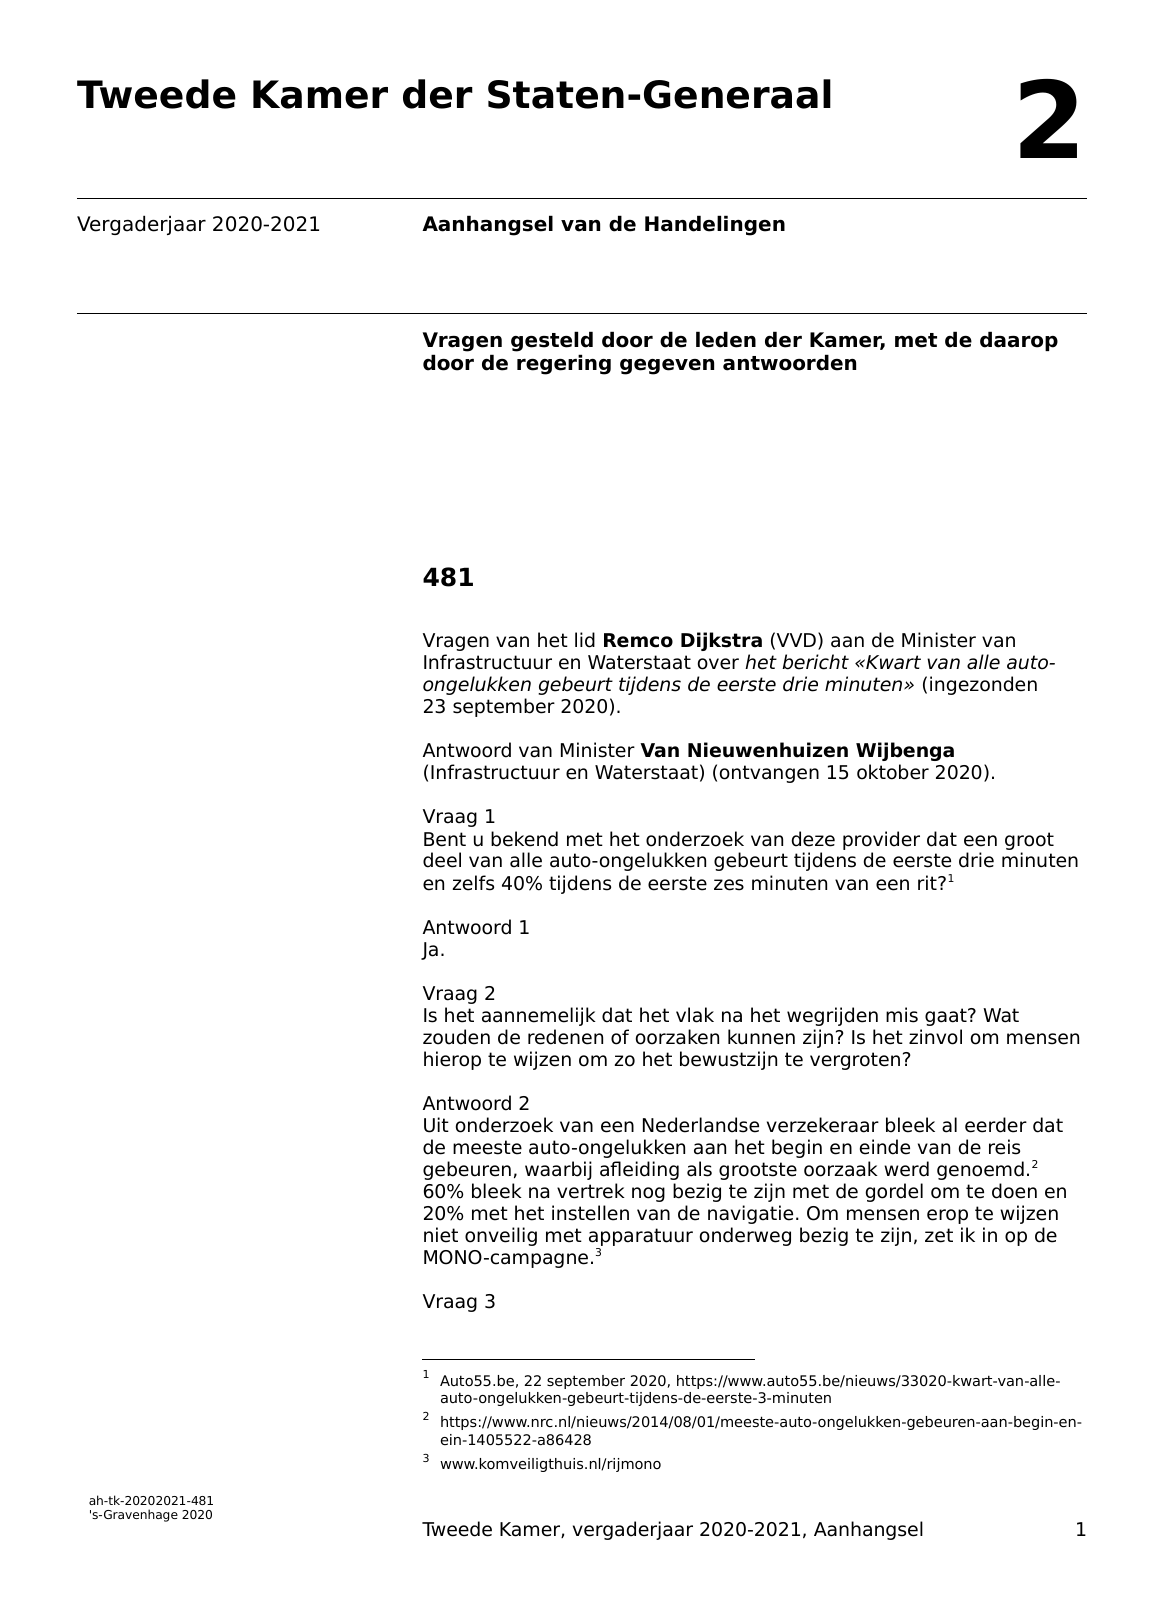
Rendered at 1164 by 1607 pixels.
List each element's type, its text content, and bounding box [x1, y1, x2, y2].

text 481 [422, 563, 1087, 592]
text ah-tk-20202021-481 [88, 1494, 323, 1508]
text Antwoord van Minister Van Nieuwenhuizen Wijbenga (Infrastructuur en Waterstaat) (ontvangen 15 oktober 2020). [422, 740, 1087, 784]
text Ja. [422, 938, 1087, 961]
text Vragen van het lid Remco Dijkstra (VVD) aan de Minister van Infrastructuur en Waterstaat over het bericht «Kwart van alle auto-ongelukken gebeurt tijdens de eerste drie minuten» (ingezonden 23 september 2020). [422, 630, 1087, 718]
table_header 2 [886, 59, 1087, 198]
text Vraag 2 [422, 983, 1087, 1005]
text Vraag 1 [422, 806, 1087, 828]
text https://www.nrc.nl/nieuws/2014/08/01/meeste-auto-ongelukken-gebeuren-aan-begin-en-ein-1405522-a86428 [422, 1410, 1087, 1449]
text Is het aannemelijk dat het vlak na het wegrijden mis gaat? Wat zouden de redenen of oorzaken kunnen zijn? Is het zinvol om mensen hierop te wijzen om zo het bewustzijn te vergroten? [422, 1005, 1087, 1071]
text 's-Gravenhage 2020 [88, 1508, 323, 1522]
text Uit onderzoek van een Nederlandse verzekeraar bleek al eerder dat de meeste auto-ongelukken aan het begin en einde van de reis gebeuren, waarbij afleiding als grootste oorzaak werd genoemd. 60% bleek na vertrek nog bezig te zijn met de gordel om te doen en 20% met het instellen van de navigatie. Om mensen erop te wijzen niet onveilig met apparatuur onderweg bezig te zijn, zet ik in op de MONO-campagne. [422, 1115, 1087, 1269]
table_cell Vergaderjaar 2020-2021 [77, 199, 422, 313]
text Auto55.be, 22 september 2020, https://www.auto55.be/nieuws/33020-kwart-van-alle-auto-ongelukken-gebeurt-tijdens-de-eerste-3-minuten [422, 1368, 1087, 1407]
text www.komveiligthuis.nl/rijmono [422, 1452, 1087, 1474]
table_cell Vragen gesteld door de leden der Kamer, met de daarop door de regering gegeven antwoorden [422, 314, 1087, 375]
text Vraag 3 [422, 1291, 1087, 1313]
text Antwoord 2 [422, 1093, 1087, 1115]
table_cell Aanhangsel van de Handelingen [422, 199, 1087, 313]
table_cell [77, 314, 422, 375]
table_header Tweede Kamer der Staten-Generaal [77, 59, 886, 198]
text Bent u bekend met het onderzoek van deze provider dat een groot deel van alle auto-ongelukken gebeurt tijdens de eerste drie minuten en zelfs 40% tijdens de eerste zes minuten van een rit? [422, 828, 1087, 894]
text Antwoord 1 [422, 917, 1087, 938]
